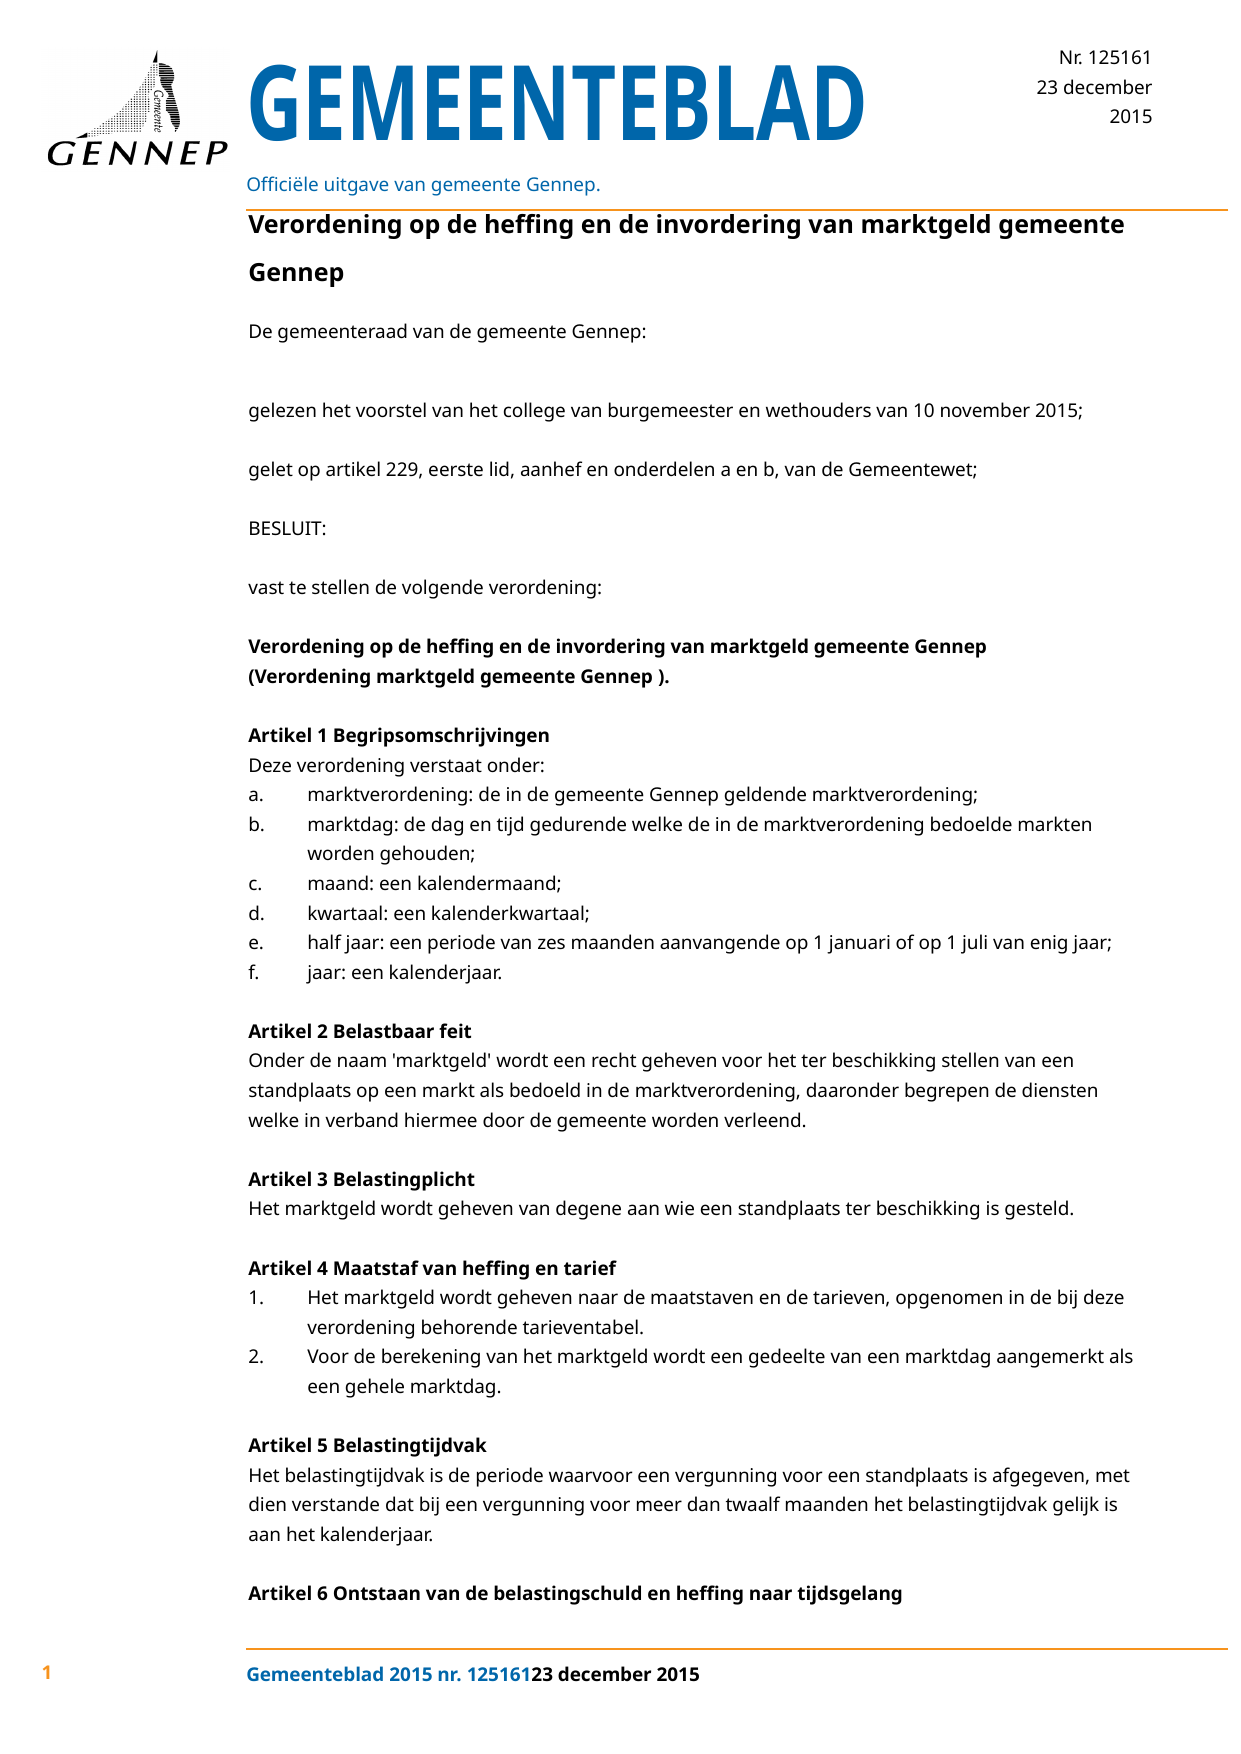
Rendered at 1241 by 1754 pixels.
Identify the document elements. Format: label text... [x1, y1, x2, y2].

text Artikel 4 Maatstaf van heffing en tarief [248, 1255, 1152, 1280]
text Onder de naam 'marktgeld' wordt een recht geheven voor het ter beschikking stellen van een standplaats op een markt als bedoeld in de marktverordening, daaronder begrepen de diensten welke in verband hiermee door de gemeente worden verleend. [248, 1048, 1152, 1132]
text gelezen het voorstel van het college van burgemeester en wethouders van 10 november 2015; [248, 397, 1152, 422]
picture [41, 47, 231, 172]
text Deze verordening verstaat onder: [248, 752, 1152, 777]
text Verordening op de heffing en de invordering van marktgeld gemeente Gennep [248, 633, 1152, 659]
list marktverordening: de in de gemeente Gennep geldende marktverordening; [248, 781, 1152, 807]
text (Verordening marktgeld gemeente Gennep ). [248, 663, 1152, 689]
text Het marktgeld wordt geheven van degene aan wie een standplaats ter beschikking is gesteld. [248, 1196, 1152, 1221]
text Artikel 6 Ontstaan van de belastingschuld en heffing naar tijdsgelang [248, 1580, 1152, 1606]
text Verordening op de heffing en de invordering van marktgeld gemeente Gennep [248, 211, 1152, 288]
text Artikel 3 Belastingplicht [248, 1166, 1152, 1192]
text Artikel 2 Belastbaar feit [248, 1018, 1152, 1044]
list half jaar: een periode van zes maanden aanvangende op 1 januari of op 1 juli van enig jaar; [248, 929, 1152, 955]
text gelet op artikel 229, eerste lid, aanhef en onderdelen a en b, van de Gemeentewet; [248, 456, 1152, 482]
text Artikel 5 Belastingtijdvak [248, 1432, 1152, 1458]
text vast te stellen de volgende verordening: [248, 574, 1152, 600]
list Voor de berekening van het marktgeld wordt een gedeelte van een marktdag aangemerkt als een gehele marktdag. [248, 1343, 1152, 1399]
text De gemeenteraad van de gemeente Gennep: [248, 318, 1152, 344]
text Artikel 1 Begripsomschrijvingen [248, 722, 1152, 748]
text Het belastingtijdvak is de periode waarvoor een vergunning voor een standplaats is afgegeven, met dien verstande dat bij een vergunning voor meer dan twaalf maanden het belastingtijdvak gelijk is aan het kalenderjaar. [248, 1462, 1152, 1547]
list jaar: een kalenderjaar. [248, 959, 1152, 984]
list marktdag: de dag en tijd gedurende welke de in de marktverordening bedoelde markten worden gehouden; [248, 811, 1152, 866]
text BESLUIT: [248, 515, 1152, 541]
list maand: een kalendermaand; [248, 870, 1152, 896]
list kwartaal: een kalenderkwartaal; [248, 900, 1152, 925]
list Het marktgeld wordt geheven naar de maatstaven en de tarieven, opgenomen in de bij deze verordening behorende tarieventabel. [248, 1284, 1152, 1339]
